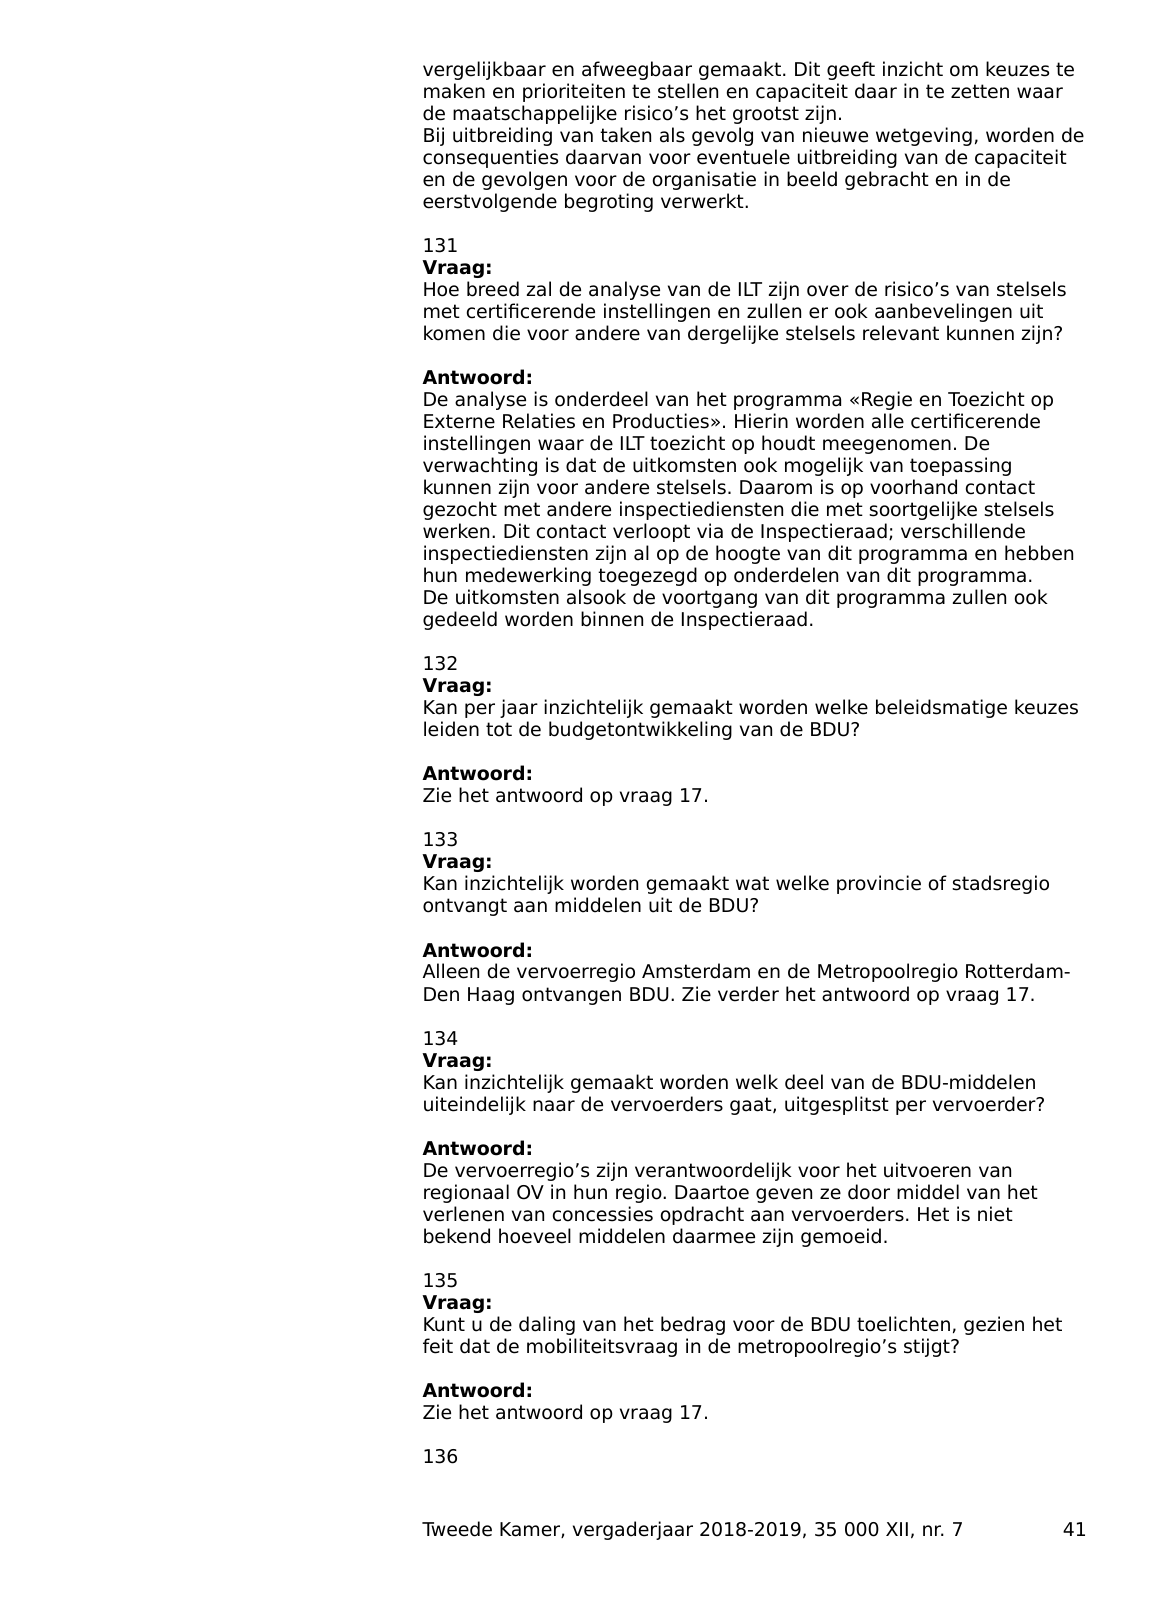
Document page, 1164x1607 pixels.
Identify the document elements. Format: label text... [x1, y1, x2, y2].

text Antwoord: [422, 367, 1087, 389]
text Bij uitbreiding van taken als gevolg van nieuwe wetgeving, worden de consequenties daarvan voor eventuele uitbreiding van de capaciteit en de gevolgen voor de organisatie in beeld gebracht en in de eerstvolgende begroting verwerkt. [422, 125, 1087, 213]
text Kan inzichtelijk worden gemaakt wat welke provincie of stadsregio ontvangt aan middelen uit de BDU? [422, 873, 1087, 917]
text Vraag: [422, 1049, 1087, 1072]
text Vraag: [422, 675, 1087, 697]
text Hoe breed zal de analyse van de ILT zijn over de risico’s van stelsels met certificerende instellingen en zullen er ook aanbevelingen uit komen die voor andere van dergelijke stelsels relevant kunnen zijn? [422, 279, 1087, 345]
text Antwoord: [422, 1138, 1087, 1160]
text De analyse is onderdeel van het programma «Regie en Toezicht op Externe Relaties en Producties». Hierin worden alle certificerende instellingen waar de ILT toezicht op houdt meegenomen. De verwachting is dat de uitkomsten ook mogelijk van toepassing kunnen zijn voor andere stelsels. Daarom is op voorhand contact gezocht met andere inspectiediensten die met soortgelijke stelsels werken. Dit contact verloopt via de Inspectieraad; verschillende inspectiediensten zijn al op de hoogte van dit programma en hebben hun medewerking toegezegd op onderdelen van dit programma. [422, 389, 1087, 587]
text Kunt u de daling van het bedrag voor de BDU toelichten, gezien het feit dat de mobiliteitsvraag in de metropoolregio’s stijgt? [422, 1314, 1087, 1358]
text Antwoord: [422, 1380, 1087, 1402]
text Antwoord: [422, 763, 1087, 785]
text Zie het antwoord op vraag 17. [422, 1402, 1087, 1424]
text Antwoord: [422, 939, 1087, 961]
text 135 [422, 1270, 1087, 1292]
text Kan inzichtelijk gemaakt worden welk deel van de BDU-middelen uiteindelijk naar de vervoerders gaat, uitgesplitst per vervoerder? [422, 1072, 1087, 1116]
text 132 [422, 653, 1087, 675]
text Kan per jaar inzichtelijk gemaakt worden welke beleidsmatige keuzes leiden tot de budgetontwikkeling van de BDU? [422, 697, 1087, 741]
text Vraag: [422, 257, 1087, 279]
text 131 [422, 235, 1087, 257]
text Vraag: [422, 851, 1087, 873]
text Zie het antwoord op vraag 17. [422, 785, 1087, 807]
text Vraag: [422, 1292, 1087, 1314]
text De uitkomsten alsook de voortgang van dit programma zullen ook gedeeld worden binnen de Inspectieraad. [422, 587, 1087, 631]
text 133 [422, 829, 1087, 851]
text 136 [422, 1446, 1087, 1468]
text De vervoerregio’s zijn verantwoordelijk voor het uitvoeren van regionaal OV in hun regio. Daartoe geven ze door middel van het verlenen van concessies opdracht aan vervoerders. Het is niet bekend hoeveel middelen daarmee zijn gemoeid. [422, 1160, 1087, 1248]
text 134 [422, 1028, 1087, 1049]
text Alleen de vervoerregio Amsterdam en de Metropoolregio Rotterdam-Den Haag ontvangen BDU. Zie verder het antwoord op vraag 17. [422, 961, 1087, 1005]
text vergelijkbaar en afweegbaar gemaakt. Dit geeft inzicht om keuzes te maken en prioriteiten te stellen en capaciteit daar in te zetten waar de maatschappelijke risico’s het grootst zijn. [422, 59, 1087, 125]
